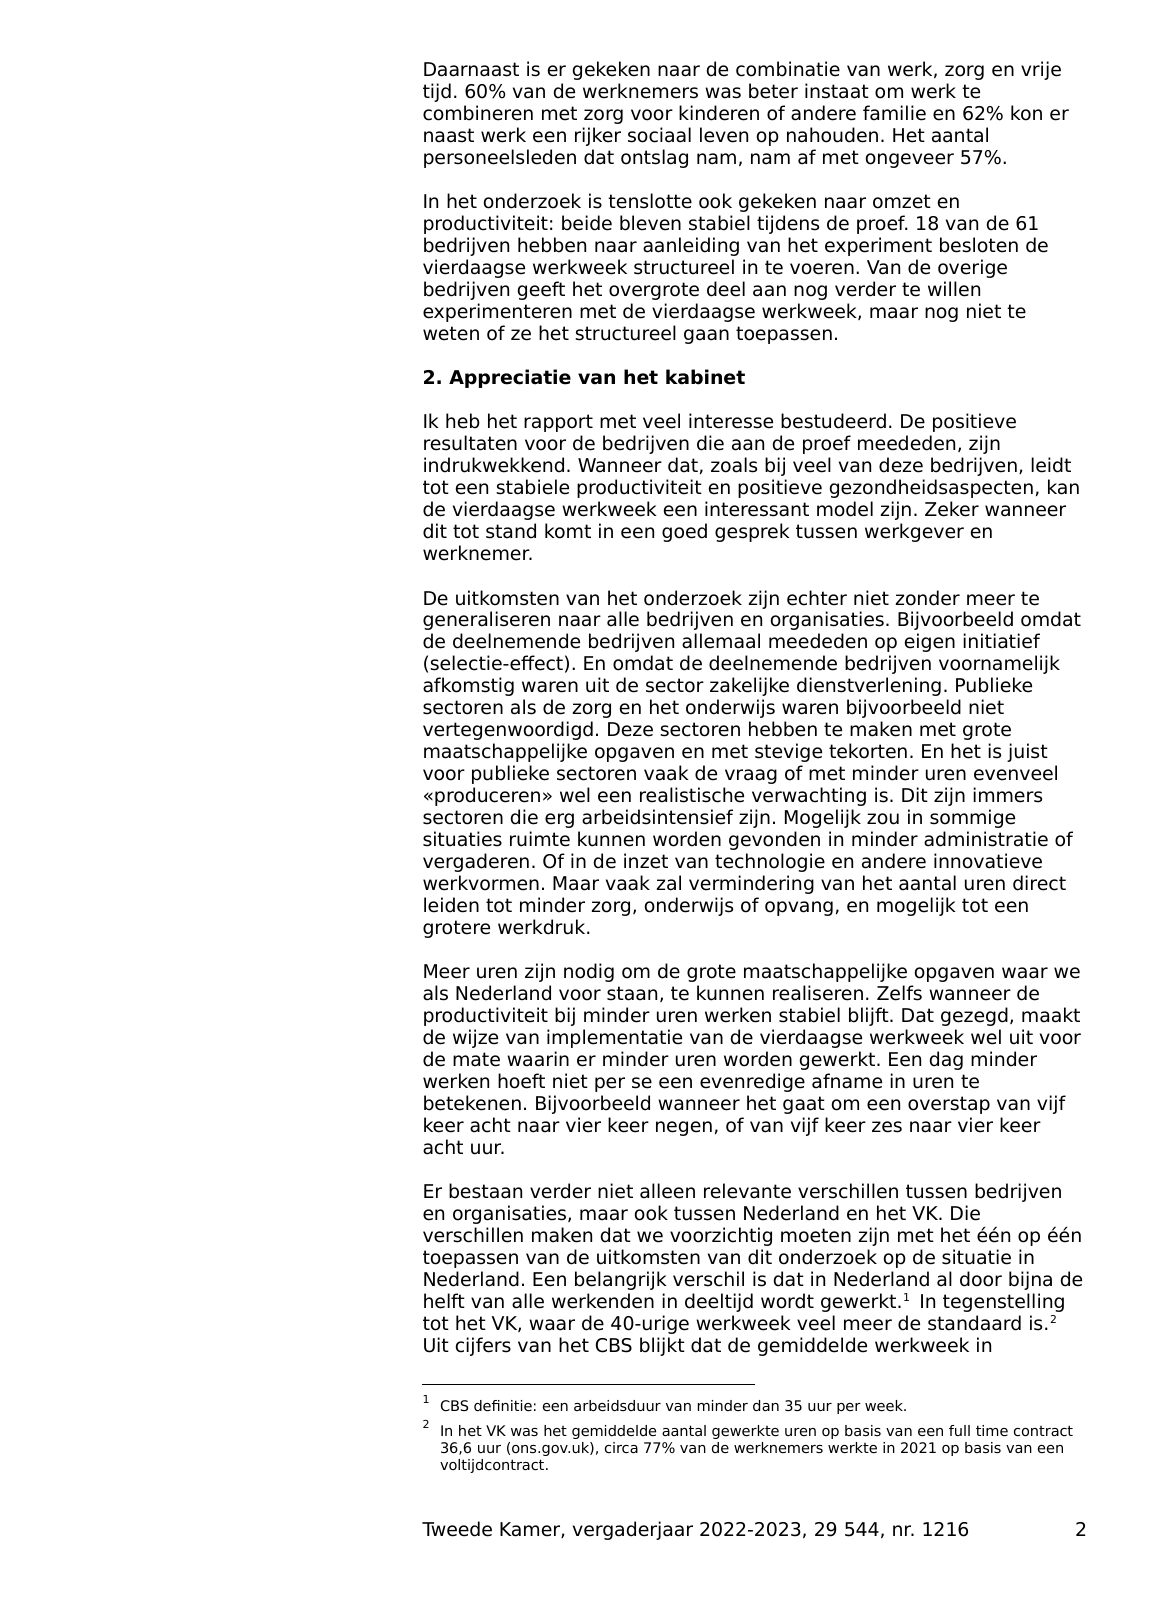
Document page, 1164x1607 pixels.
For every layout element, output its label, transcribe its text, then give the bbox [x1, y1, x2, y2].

text Er bestaan verder niet alleen relevante verschillen tussen bedrijven en organisaties, maar ook tussen Nederland en het VK. Die verschillen maken dat we voorzichtig moeten zijn met het één op één toepassen van de uitkomsten van dit onderzoek op de situatie in Nederland. Een belangrijk verschil is dat in Nederland al door bijna de helft van alle werkenden in deeltijd wordt gewerkt. In tegenstelling tot het VK, waar de 40-urige werkweek veel meer de standaard is. Uit cijfers van het CBS blijkt dat de gemiddelde werkweek in [422, 1181, 1087, 1357]
text CBS definitie: een arbeidsduur van minder dan 35 uur per week. [422, 1393, 1087, 1416]
text Meer uren zijn nodig om de grote maatschappelijke opgaven waar we als Nederland voor staan, te kunnen realiseren. Zelfs wanneer de productiviteit bij minder uren werken stabiel blijft. Dat gezegd, maakt de wijze van implementatie van de vierdaagse werkweek wel uit voor de mate waarin er minder uren worden gewerkt. Een dag minder werken hoeft niet per se een evenredige afname in uren te betekenen. Bijvoorbeeld wanneer het gaat om een overstap van vijf keer acht naar vier keer negen, of van vijf keer zes naar vier keer acht uur. [422, 961, 1087, 1159]
text In het onderzoek is tenslotte ook gekeken naar omzet en productiviteit: beide bleven stabiel tijdens de proef. 18 van de 61 bedrijven hebben naar aanleiding van het experiment besloten de vierdaagse werkweek structureel in te voeren. Van de overige bedrijven geeft het overgrote deel aan nog verder te willen experimenteren met de vierdaagse werkweek, maar nog niet te weten of ze het structureel gaan toepassen. [422, 191, 1087, 345]
text In het VK was het gemiddelde aantal gewerkte uren op basis van een full time contract 36,6 uur (ons.gov.uk), circa 77% van de werknemers werkte in 2021 op basis van een voltijdcontract. [422, 1418, 1087, 1474]
text Daarnaast is er gekeken naar de combinatie van werk, zorg en vrije tijd. 60% van de werknemers was beter instaat om werk te combineren met zorg voor kinderen of andere familie en 62% kon er naast werk een rijker sociaal leven op nahouden. Het aantal personeelsleden dat ontslag nam, nam af met ongeveer 57%. [422, 59, 1087, 169]
text De uitkomsten van het onderzoek zijn echter niet zonder meer te generaliseren naar alle bedrijven en organisaties. Bijvoorbeeld omdat de deelnemende bedrijven allemaal meededen op eigen initiatief (selectie-effect). En omdat de deelnemende bedrijven voornamelijk afkomstig waren uit de sector zakelijke dienstverlening. Publieke sectoren als de zorg en het onderwijs waren bijvoorbeeld niet vertegenwoordigd. Deze sectoren hebben te maken met grote maatschappelijke opgaven en met stevige tekorten. En het is juist voor publieke sectoren vaak de vraag of met minder uren evenveel «produceren» wel een realistische verwachting is. Dit zijn immers sectoren die erg arbeidsintensief zijn. Mogelijk zou in sommige situaties ruimte kunnen worden gevonden in minder administratie of vergaderen. Of in de inzet van technologie en andere innovatieve werkvormen. Maar vaak zal vermindering van het aantal uren direct leiden tot minder zorg, onderwijs of opvang, en mogelijk tot een grotere werkdruk. [422, 587, 1087, 939]
subtitle 2. Appreciatie van het kabinet [422, 367, 1087, 389]
text Ik heb het rapport met veel interesse bestudeerd. De positieve resultaten voor de bedrijven die aan de proef meededen, zijn indrukwekkend. Wanneer dat, zoals bij veel van deze bedrijven, leidt tot een stabiele productiviteit en positieve gezondheidsaspecten, kan de vierdaagse werkweek een interessant model zijn. Zeker wanneer dit tot stand komt in een goed gesprek tussen werkgever en werknemer. [422, 411, 1087, 565]
